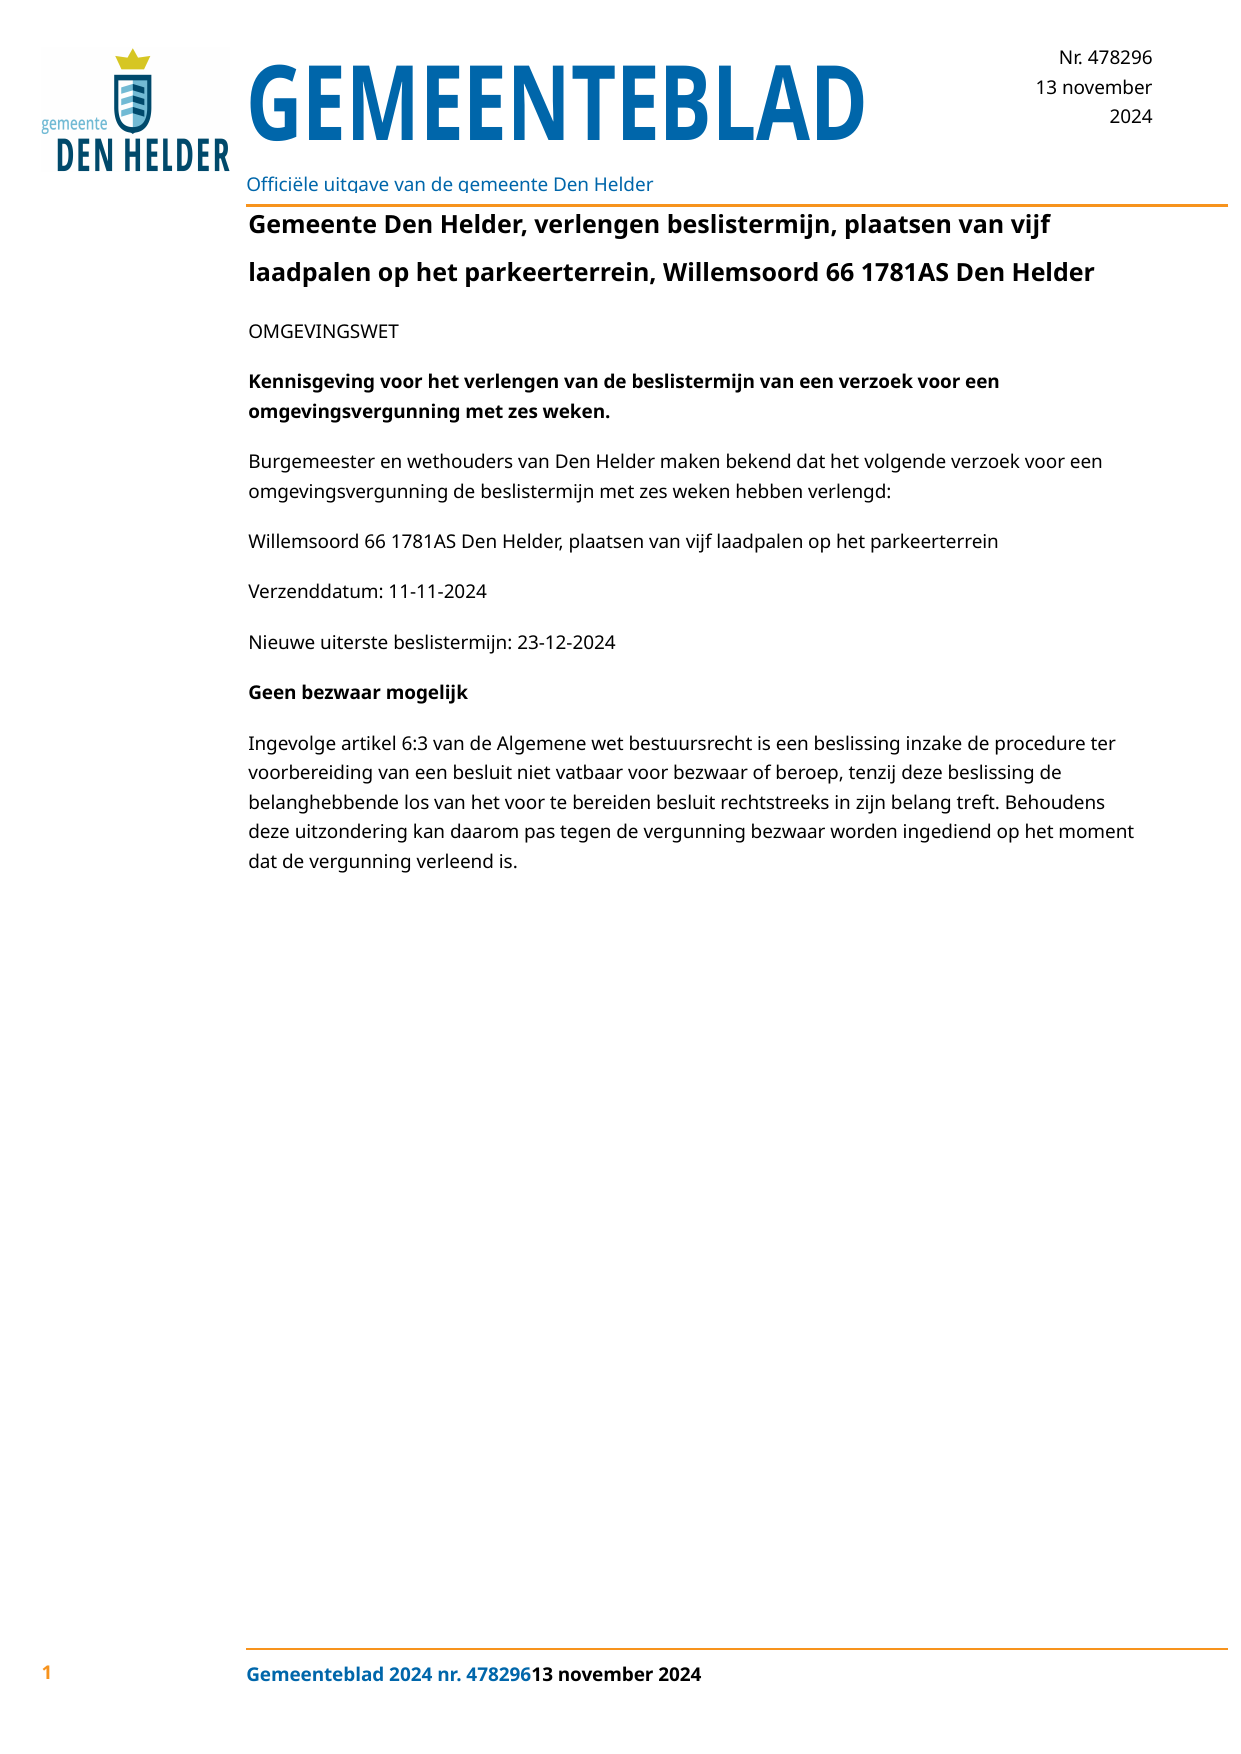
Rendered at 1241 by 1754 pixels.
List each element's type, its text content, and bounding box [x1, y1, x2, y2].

picture [100, 154, 106, 172]
text Ingevolge artikel 6:3 van de Algemene wet bestuursrecht is een beslissing inzake de procedure ter voorbereiding van een besluit niet vatbaar voor bezwaar of beroep, tenzij deze beslissing de belanghebbende los van het voor te bereiden besluit rechtstreeks in zijn belang treft. Behoudens deze uitzondering kan daarom pas tegen de vergunning bezwaar worden ingediend op het moment dat de vergunning verleend is. [248, 730, 1152, 874]
text Geen bezwaar mogelijk [248, 679, 1152, 705]
text Willemsoord 66 1781AS Den Helder, plaatsen van vijf laadpalen op het parkeerterrein [248, 528, 1152, 554]
text Verzenddatum: 11-11-2024 [248, 579, 1152, 604]
text Burgemeester en wethouders van Den Helder maken bekend dat het volgende verzoek voor een omgevingsvergunning de beslistermijn met zes weken hebben verlengd: [248, 448, 1152, 504]
text Nieuwe uiterste beslistermijn: 23-12-2024 [248, 629, 1152, 655]
picture [220, 160, 224, 172]
picture [130, 157, 135, 172]
text OMGEVINGSWET [248, 318, 1152, 344]
text Gemeente Den Helder, verlengen beslistermijn, plaatsen van vijf laadpalen op het parkeerterrein, Willemsoord 66 1781AS Den Helder [248, 207, 1152, 288]
picture [41, 47, 231, 172]
text Kennisgeving voor het verlengen van de beslistermijn van een verzoek voor een omgevingsvergunning met zes weken. [248, 368, 1152, 424]
picture [182, 144, 187, 165]
picture [63, 144, 68, 165]
